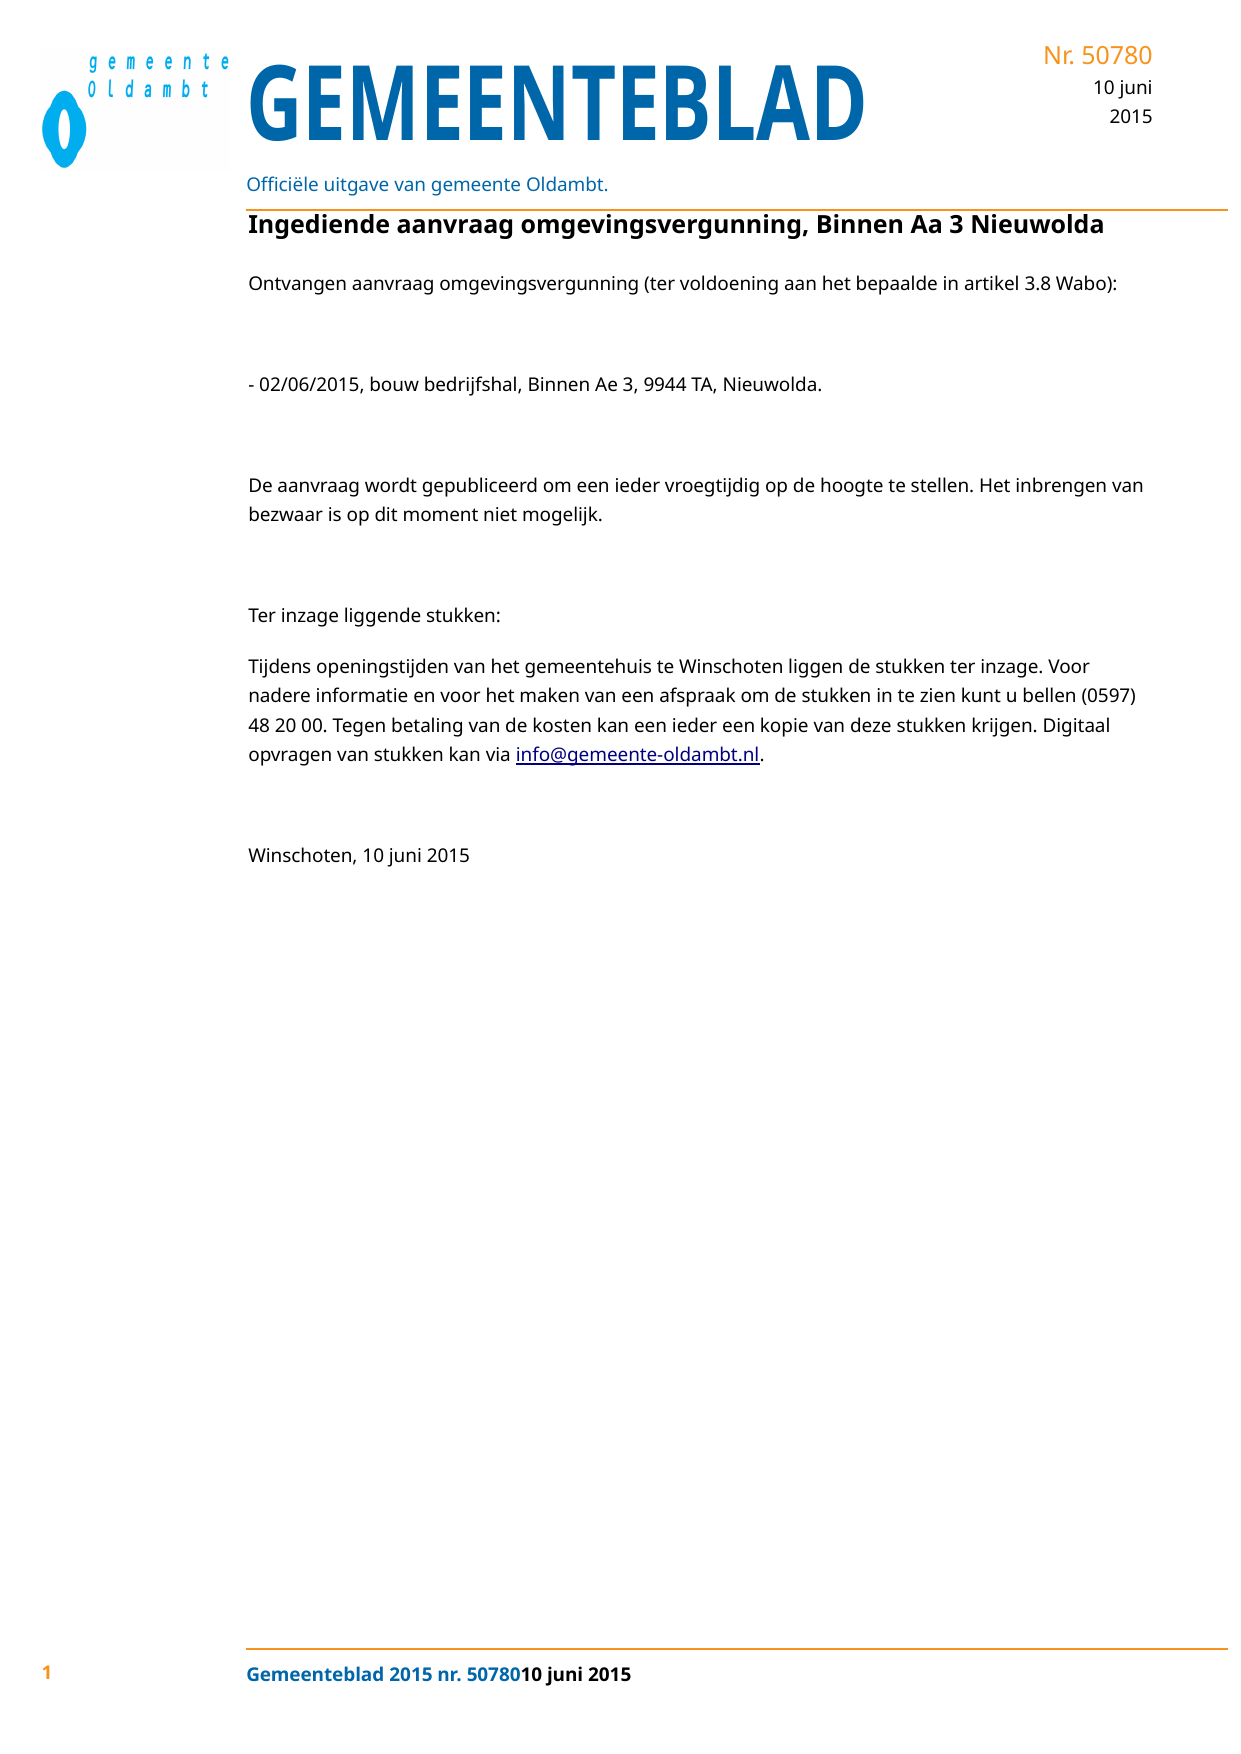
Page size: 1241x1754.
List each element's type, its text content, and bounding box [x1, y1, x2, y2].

picture [41, 47, 231, 172]
text Ingediende aanvraag omgevingsvergunning, Binnen Aa 3 Nieuwolda [248, 211, 1152, 241]
text De aanvraag wordt gepubliceerd om een ieder vroegtijdig op de hoogte te stellen. Het inbrengen van bezwaar is op dit moment niet mogelijk. [248, 472, 1152, 527]
text Ontvangen aanvraag omgevingsvergunning (ter voldoening aan het bepaalde in artikel 3.8 Wabo): [248, 270, 1152, 296]
text - 02/06/2015, bouw bedrijfshal, Binnen Ae 3, 9944 TA, Nieuwolda. [248, 371, 1152, 397]
text Ter inzage liggende stukken: [248, 602, 1152, 628]
text Winschoten, 10 juni 2015 [248, 842, 1152, 868]
text Tijdens openingstijden van het gemeentehuis te Winschoten liggen de stukken ter inzage. Voor nadere informatie en voor het maken van een afspraak om de stukken in te zien kunt u bellen (0597) 48 20 00. Tegen betaling van de kosten kan een ieder een kopie van deze stukken krijgen. Digitaal opvragen van stukken kan via info@gemeente-oldambt.nl. [248, 653, 1152, 767]
